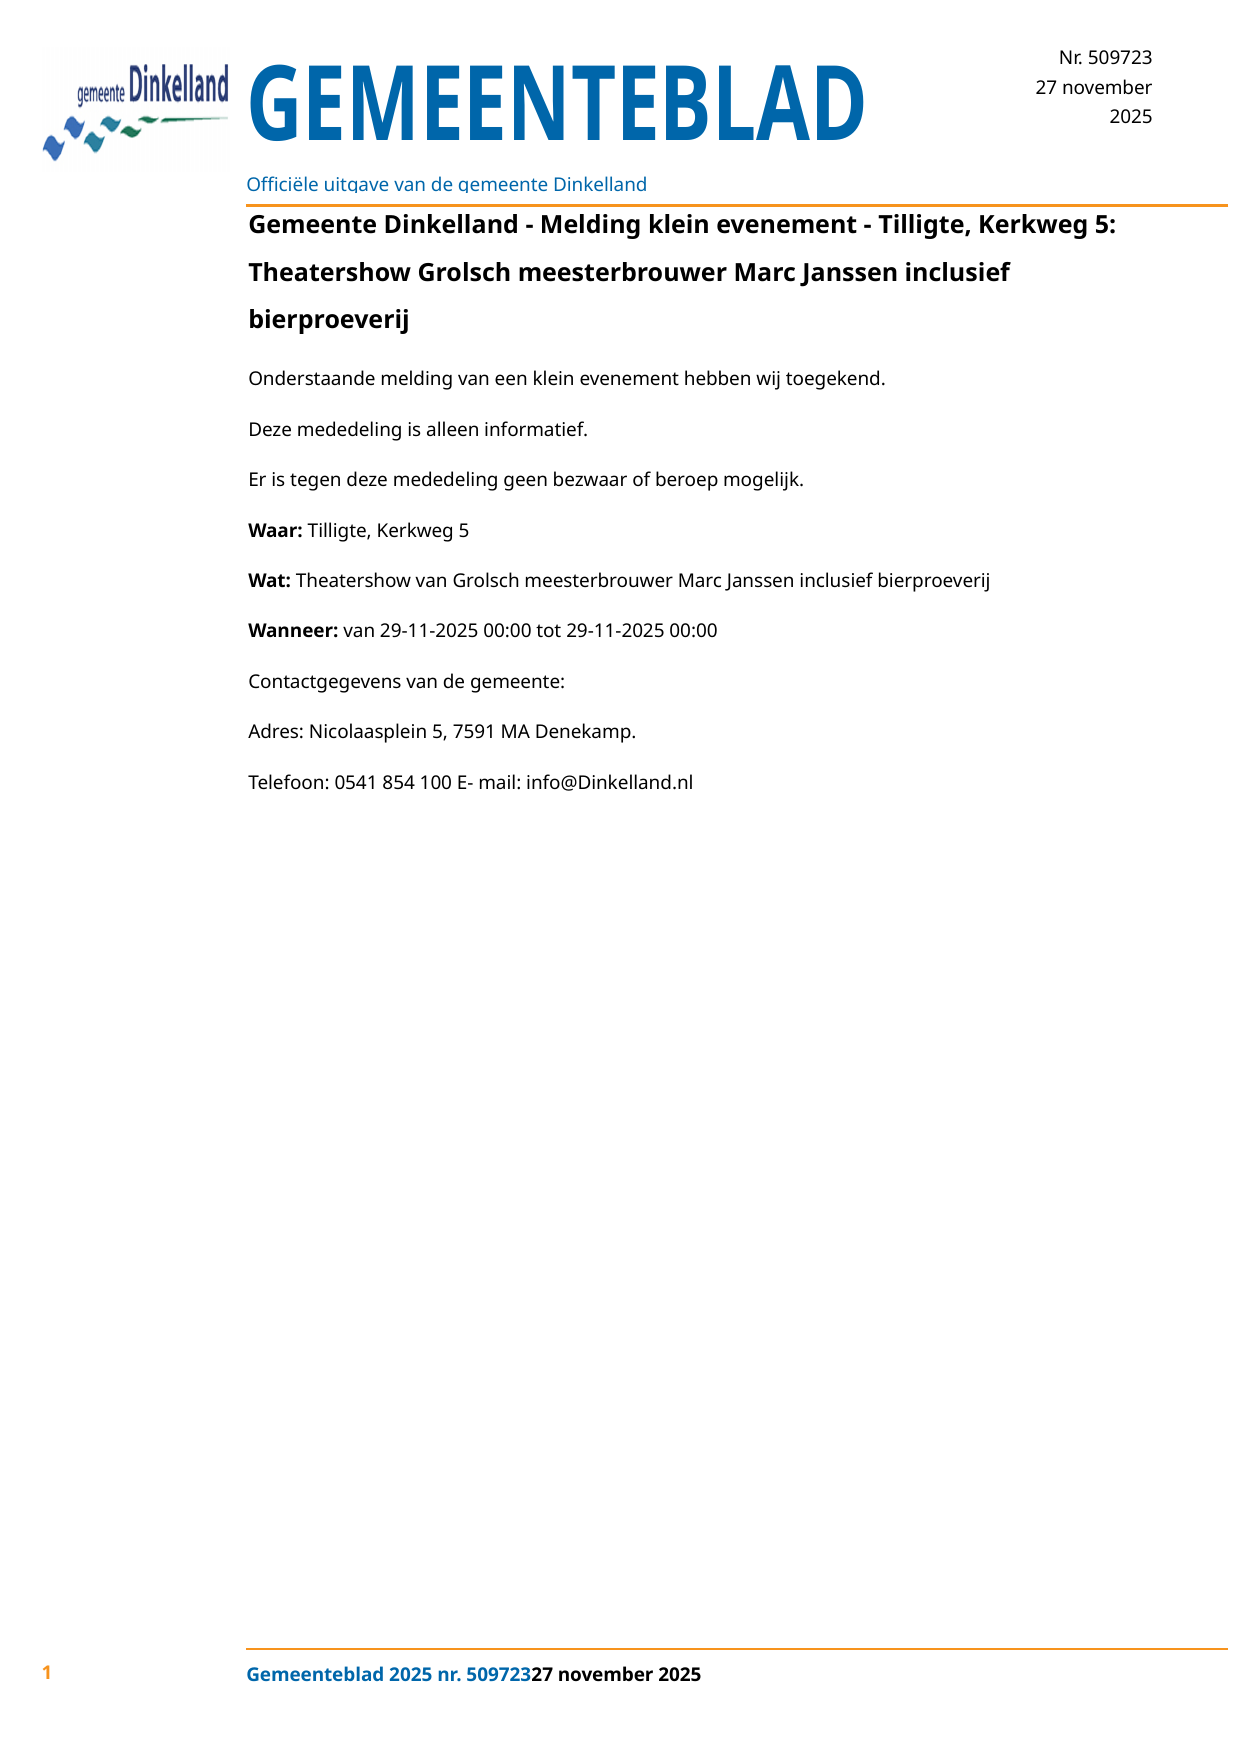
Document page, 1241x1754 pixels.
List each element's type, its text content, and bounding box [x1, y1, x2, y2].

text Adres: Nicolaasplein 5, 7591 MA Denekamp. [248, 718, 1152, 744]
text Onderstaande melding van een klein evenement hebben wij toegekend. [248, 366, 1152, 391]
text Wanneer: van 29-11-2025 00:00 tot 29-11-2025 00:00 [248, 618, 1152, 643]
text Er is tegen deze mededeling geen bezwaar of beroep mogelijk. [248, 466, 1152, 492]
picture [41, 47, 231, 172]
text Deze mededeling is alleen informatief. [248, 416, 1152, 442]
text Telefoon: 0541 854 100 E- mail: info@Dinkelland.nl [248, 769, 1152, 794]
text Wat: Theatershow van Grolsch meesterbrouwer Marc Janssen inclusief bierproeverij [248, 567, 1152, 593]
text Gemeente Dinkelland - Melding klein evenement - Tilligte, Kerkweg 5: Theatershow Grolsch meesterbrouwer Marc Janssen inclusief bierproeverij [248, 207, 1152, 336]
text Waar: Tilligte, Kerkweg 5 [248, 517, 1152, 542]
text Contactgegevens van de gemeente: [248, 668, 1152, 694]
